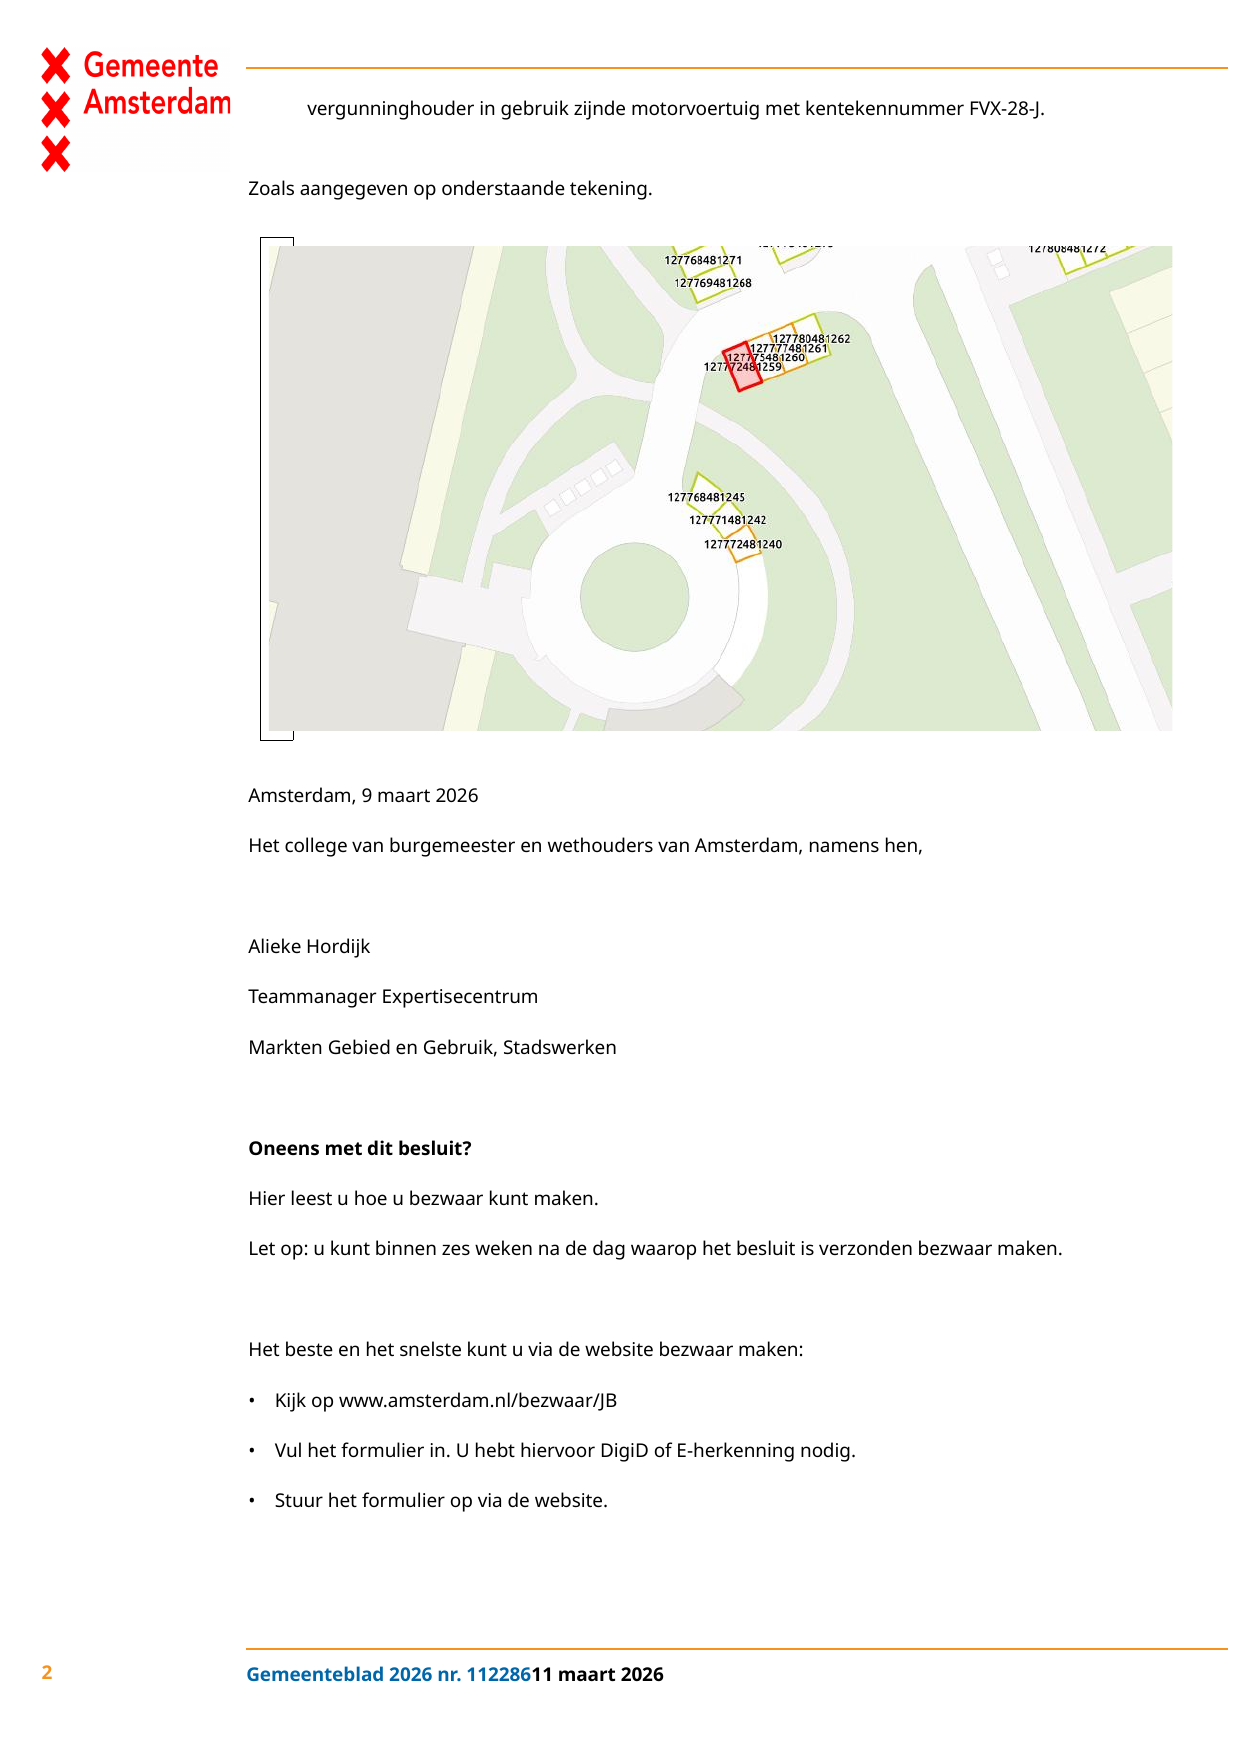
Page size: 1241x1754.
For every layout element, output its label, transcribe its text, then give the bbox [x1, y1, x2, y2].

text Amsterdam, 9 maart 2026 [248, 782, 1152, 808]
text Hier leest u hoe u bezwaar kunt maken. [248, 1185, 1152, 1211]
text Markten Gebied en Gebruik, Stadswerken [248, 1034, 1152, 1060]
text Let op: u kunt binnen zes weken na de dag waarop het besluit is verzonden bezwaar maken. [248, 1236, 1152, 1261]
text • Stuur het formulier op via de website. [248, 1488, 1152, 1513]
text Zoals aangegeven op onderstaande tekening. [248, 175, 1152, 201]
text Het college van burgemeester en wethouders van Amsterdam, namens hen, [248, 832, 1152, 858]
picture [41, 47, 231, 172]
text Alieke Hordijk [248, 933, 1152, 959]
picture [268, 246, 1173, 731]
text Het beste en het snelste kunt u via de website bezwaar maken: [248, 1336, 1152, 1362]
text Teammanager Expertisecentrum [248, 983, 1152, 1009]
text Oneens met dit besluit? [248, 1135, 1152, 1161]
text • Kijk op www.amsterdam.nl/bezwaar/JB [248, 1387, 1152, 1413]
text • Vul het formulier in. U hebt hiervoor DigiD of E-herkenning nodig. [248, 1437, 1152, 1463]
list vergunninghouder in gebruik zijnde motorvoertuig met kentekennummer FVX-28-J. [248, 95, 1152, 121]
